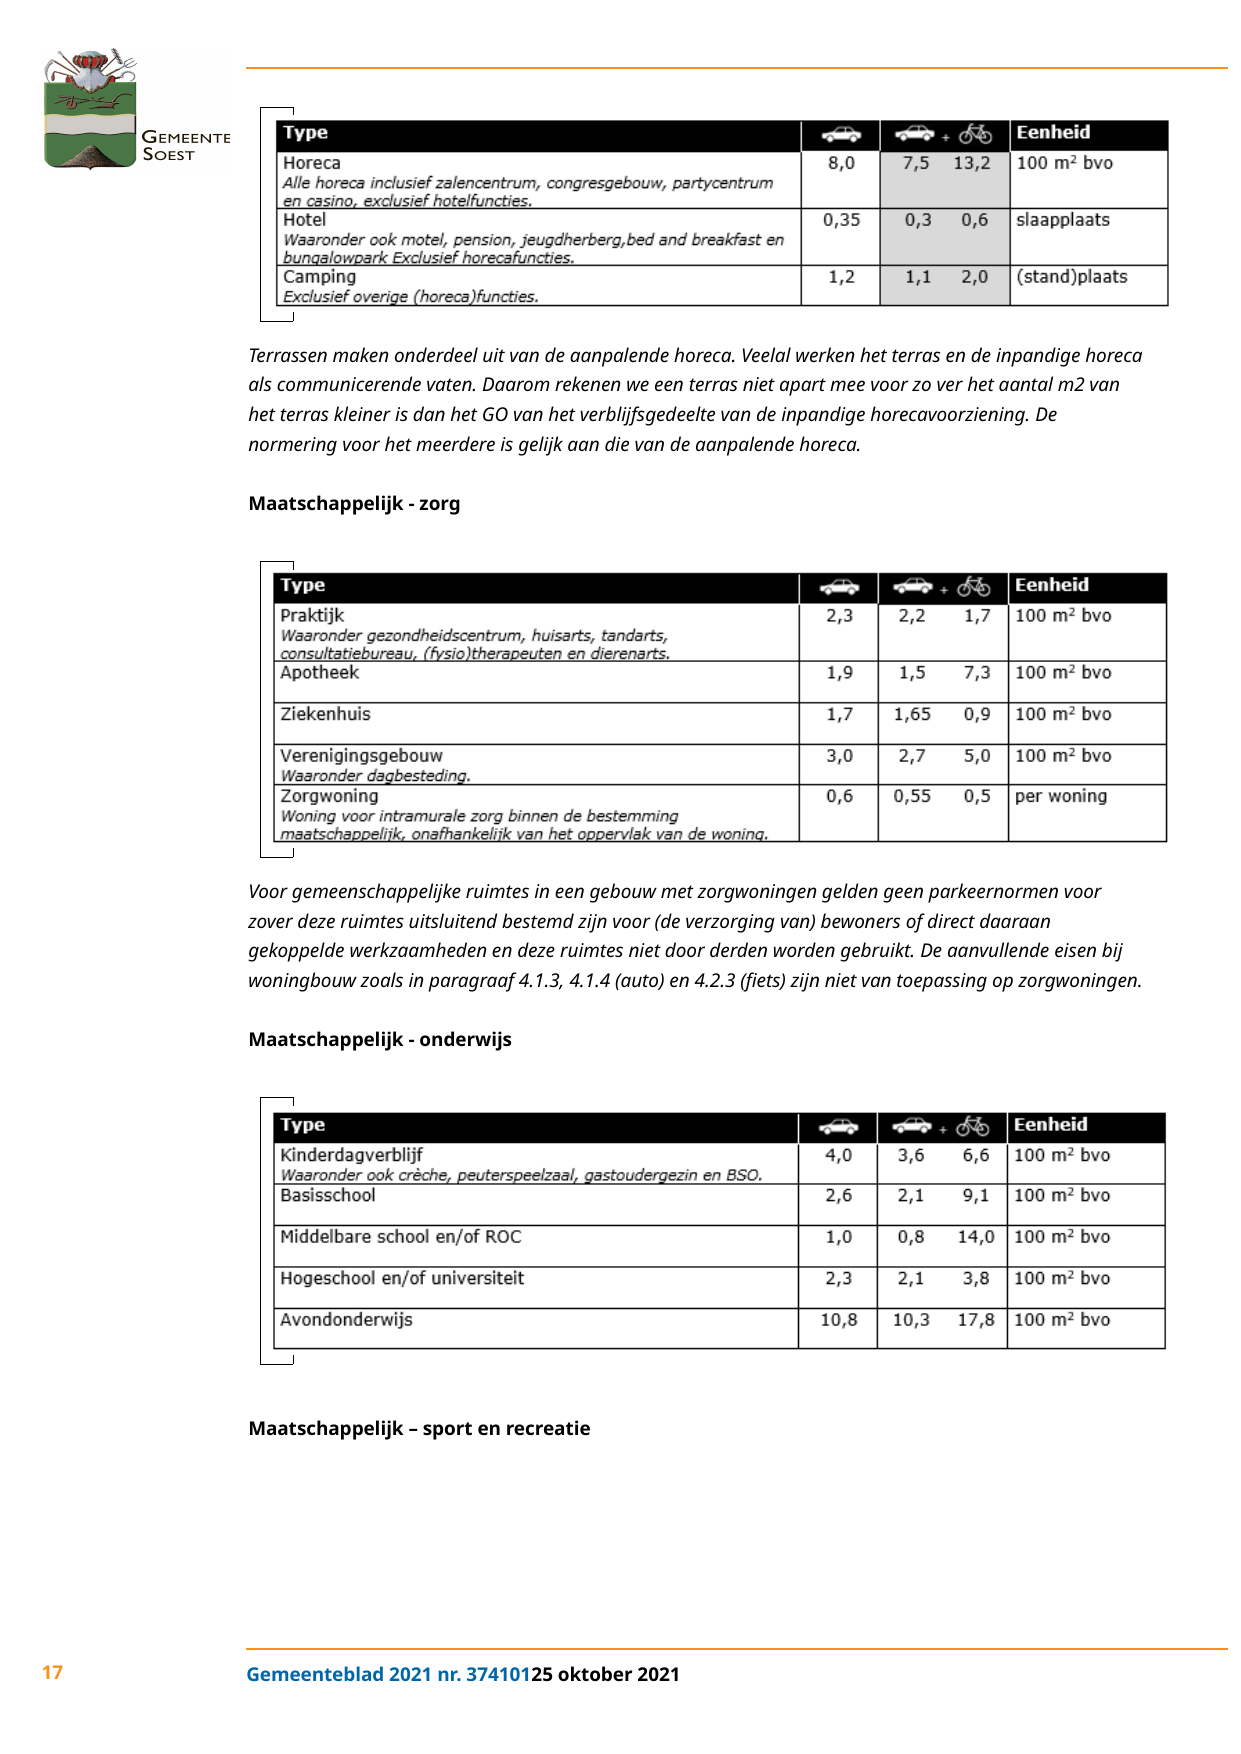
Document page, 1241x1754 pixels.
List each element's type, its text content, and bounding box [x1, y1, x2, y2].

text Maatschappelijk - zorg [248, 490, 1152, 516]
text Voor gemeenschappelijke ruimtes in een gebouw met zorgwoningen gelden geen parkeernormen voor zover deze ruimtes uitsluitend bestemd zijn voor (de verzorging van) bewoners of direct daaraan gekoppelde werkzaamheden en deze ruimtes niet door derden worden gebruikt. De aanvullende eisen bij woningbouw zoals in paragraaf 4.1.3, 4.1.4 (auto) en 4.2.3 (fiets) zijn niet van toepassing op zorgwoningen. [248, 878, 1152, 993]
picture [268, 115, 1173, 312]
text Maatschappelijk - onderwijs [248, 1026, 1152, 1052]
picture [268, 570, 1173, 848]
picture [41, 47, 231, 172]
picture [268, 1106, 1173, 1355]
text Terrassen maken onderdeel uit van de aanpalende horeca. Veelal werken het terras en de inpandige horeca als communicerende vaten. Daarom rekenen we een terras niet apart mee voor zo ver het aantal m2 van het terras kleiner is dan het GO van het verblijfsgedeelte van de inpandige horecavoorziening. De normering voor het meerdere is gelijk aan die van de aanpalende horeca. [248, 342, 1152, 456]
text Maatschappelijk – sport en recreatie [248, 1415, 1152, 1440]
